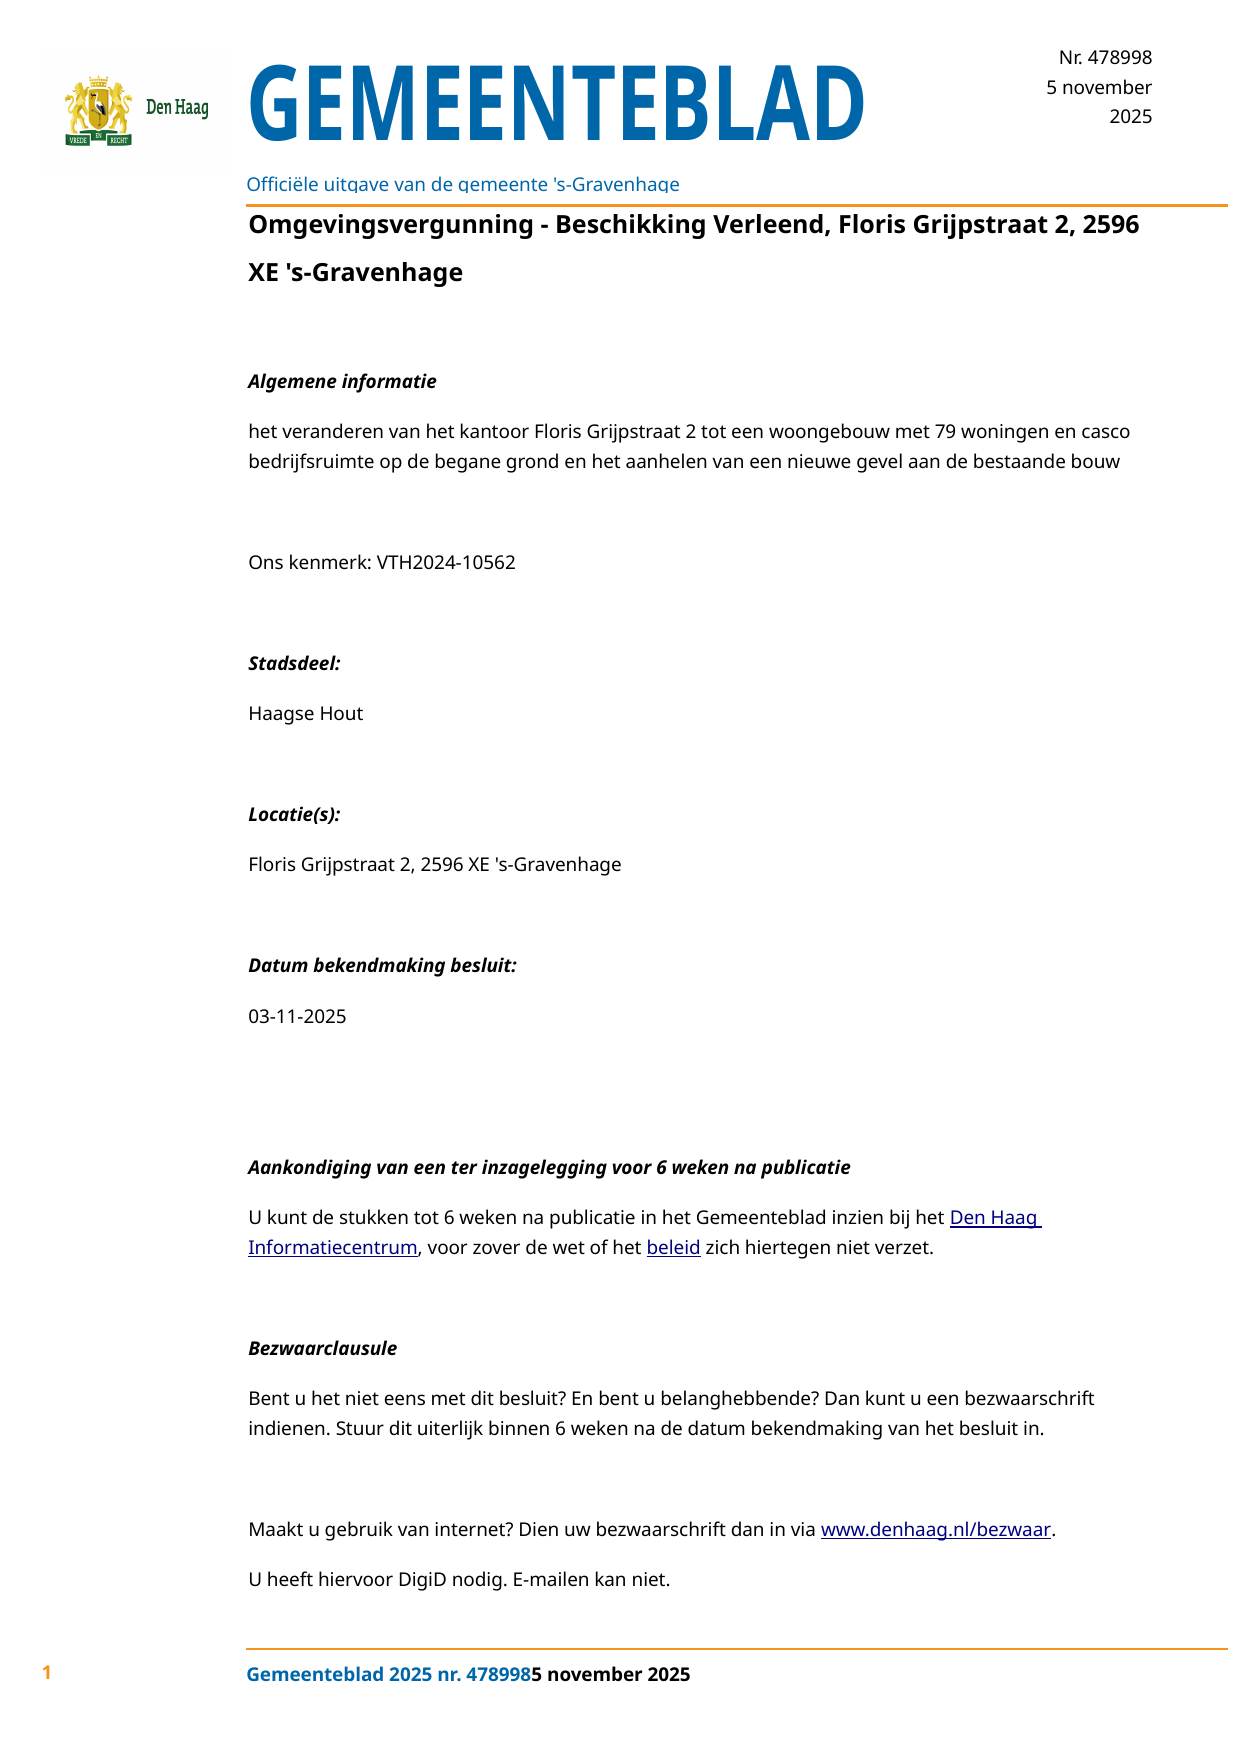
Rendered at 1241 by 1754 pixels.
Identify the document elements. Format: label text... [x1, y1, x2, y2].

text Datum bekendmaking besluit: [248, 952, 1152, 978]
text U kunt de stukken tot 6 weken na publicatie in het Gemeenteblad inzien bij het Den Haag Informatiecentrum, voor zover de wet of het beleid zich hiertegen niet verzet. [248, 1204, 1152, 1260]
text Haagse Hout [248, 700, 1152, 726]
text Omgevingsvergunning - Beschikking Verleend, Floris Grijpstraat 2, 2596 XE 's-Gravenhage [248, 207, 1152, 288]
text Bezwaarclausule [248, 1335, 1152, 1361]
text Locatie(s): [248, 801, 1152, 827]
text Aankondiging van een ter inzagelegging voor 6 weken na publicatie [248, 1154, 1152, 1180]
text Bent u het niet eens met dit besluit? En bent u belanghebbende? Dan kunt u een bezwaarschrift indienen. Stuur dit uiterlijk binnen 6 weken na de datum bekendmaking van het besluit in. [248, 1385, 1152, 1441]
text Ons kenmerk: VTH2024-10562 [248, 549, 1152, 575]
picture [41, 47, 231, 172]
text het veranderen van het kantoor Floris Grijpstraat 2 tot een woongebouw met 79 woningen en casco bedrijfsruimte op de begane grond en het aanhelen van een nieuwe gevel aan de bestaande bouw [248, 419, 1152, 474]
text Floris Grijpstraat 2, 2596 XE 's-Gravenhage [248, 852, 1152, 877]
text 03-11-2025 [248, 1003, 1152, 1029]
text U heeft hiervoor DigiD nodig. E-mailen kan niet. [248, 1566, 1152, 1592]
text Algemene informatie [248, 368, 1152, 394]
text Maakt u gebruik van internet? Dien uw bezwaarschrift dan in via www.denhaag.nl/bezwaar. [248, 1516, 1152, 1542]
text Stadsdeel: [248, 650, 1152, 676]
